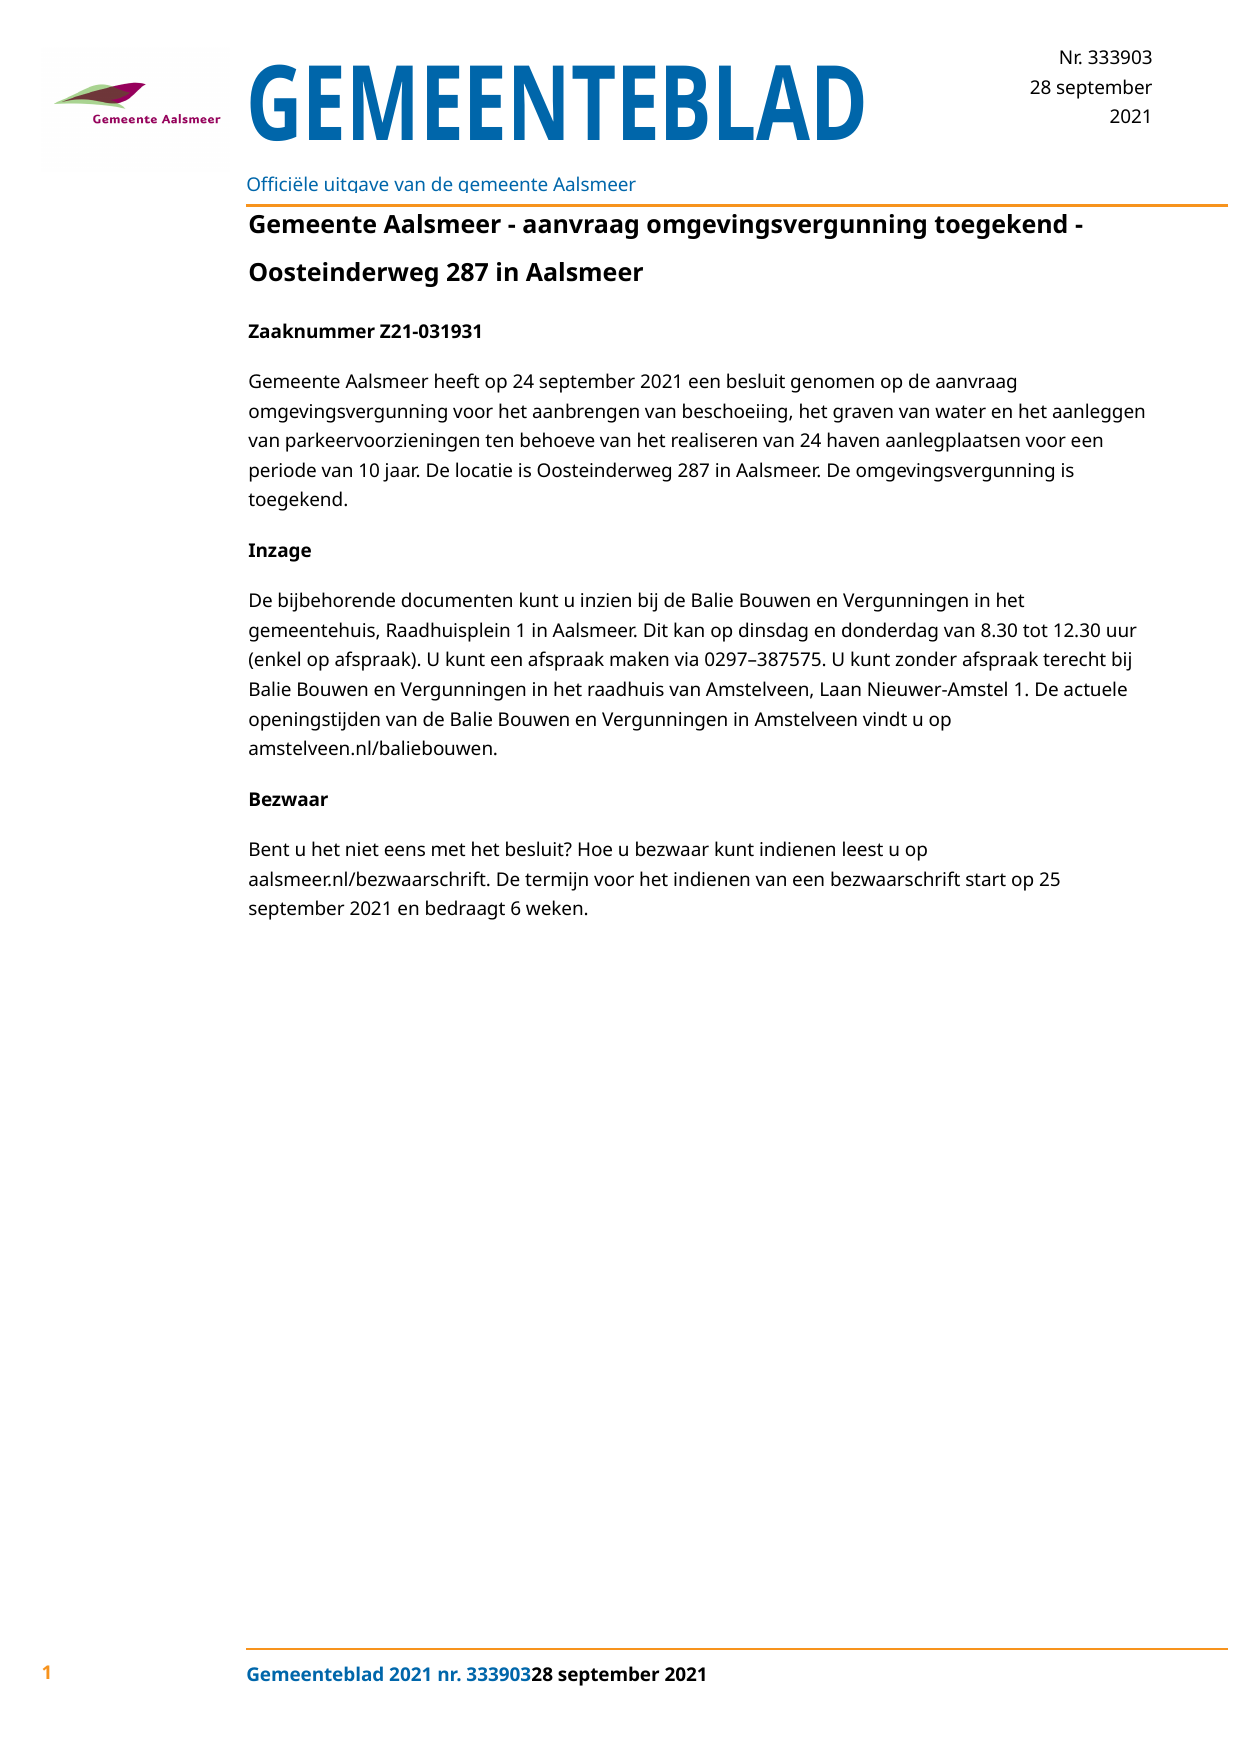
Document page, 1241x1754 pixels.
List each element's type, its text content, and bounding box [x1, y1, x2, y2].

picture [41, 47, 231, 172]
text Inzage [248, 537, 1152, 563]
text Bent u het niet eens met het besluit? Hoe u bezwaar kunt indienen leest u op aalsmeer.nl/bezwaarschrift. De termijn voor het indienen van een bezwaarschrift start op 25 september 2021 en bedraagt 6 weken. [248, 836, 1152, 921]
text Bezwaar [248, 786, 1152, 812]
text Zaaknummer Z21-031931 [248, 318, 1152, 344]
text Gemeente Aalsmeer - aanvraag omgevingsvergunning toegekend - Oosteinderweg 287 in Aalsmeer [248, 207, 1152, 288]
text De bijbehorende documenten kunt u inzien bij de Balie Bouwen en Vergunningen in het gemeentehuis, Raadhuisplein 1 in Aalsmeer. Dit kan op dinsdag en donderdag van 8.30 tot 12.30 uur (enkel op afspraak). U kunt een afspraak maken via 0297–387575. U kunt zonder afspraak terecht bij Balie Bouwen en Vergunningen in het raadhuis van Amstelveen, Laan Nieuwer-Amstel 1. De actuele openingstijden van de Balie Bouwen en Vergunningen in Amstelveen vindt u op amstelveen.nl/baliebouwen. [248, 587, 1152, 761]
text Gemeente Aalsmeer heeft op 24 september 2021 een besluit genomen op de aanvraag omgevingsvergunning voor het aanbrengen van beschoeiing, het graven van water en het aanleggen van parkeervoorzieningen ten behoeve van het realiseren van 24 haven aanlegplaatsen voor een periode van 10 jaar. De locatie is Oosteinderweg 287 in Aalsmeer. De omgevingsvergunning is toegekend. [248, 368, 1152, 512]
